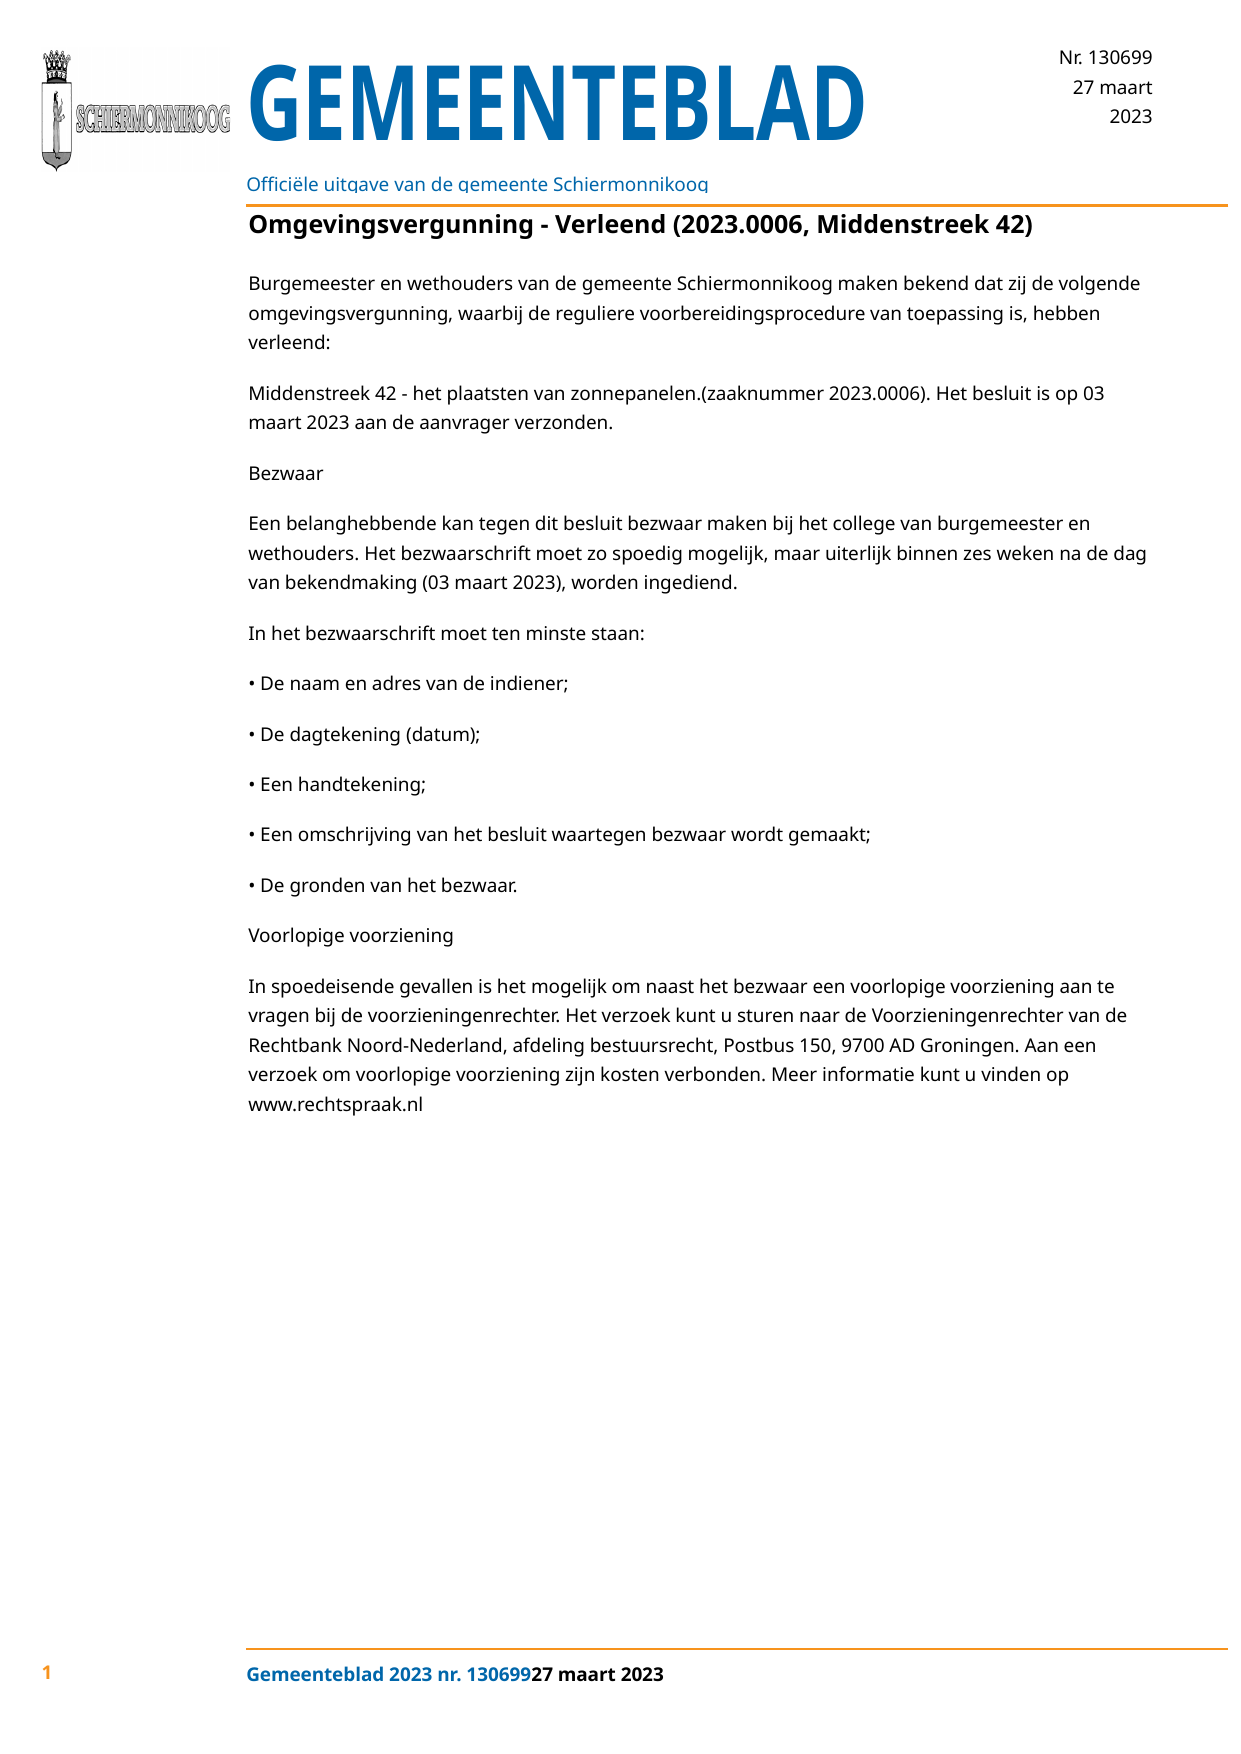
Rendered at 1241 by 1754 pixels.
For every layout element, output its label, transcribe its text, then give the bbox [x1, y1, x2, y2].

text Bezwaar [248, 460, 1152, 486]
text Middenstreek 42 - het plaatsten van zonnepanelen.(zaaknummer 2023.0006). Het besluit is op 03 maart 2023 aan de aanvrager verzonden. [248, 380, 1152, 435]
text • Een omschrijving van het besluit waartegen bezwaar wordt gemaakt; [248, 822, 1152, 847]
text • De naam en adres van de indiener; [248, 670, 1152, 696]
text • De dagtekening (datum); [248, 721, 1152, 746]
text Burgemeester en wethouders van de gemeente Schiermonnikoog maken bekend dat zij de volgende omgevingsvergunning, waarbij de reguliere voorbereidingsprocedure van toepassing is, hebben verleend: [248, 270, 1152, 355]
text • De gronden van het bezwaar. [248, 872, 1152, 898]
text • Een handtekening; [248, 771, 1152, 797]
picture [41, 47, 231, 172]
text Een belanghebbende kan tegen dit besluit bezwaar maken bij het college van burgemeester en wethouders. Het bezwaarschrift moet zo spoedig mogelijk, maar uiterlijk binnen zes weken na de dag van bekendmaking (03 maart 2023), worden ingediend. [248, 510, 1152, 595]
text In spoedeisende gevallen is het mogelijk om naast het bezwaar een voorlopige voorziening aan te vragen bij de voorzieningenrechter. Het verzoek kunt u sturen naar de Voorzieningenrechter van de Rechtbank Noord-Nederland, afdeling bestuursrecht, Postbus 150, 9700 AD Groningen. Aan een verzoek om voorlopige voorziening zijn kosten verbonden. Meer informatie kunt u vinden op www.rechtspraak.nl [248, 973, 1152, 1117]
text In het bezwaarschrift moet ten minste staan: [248, 620, 1152, 646]
text Voorlopige voorziening [248, 922, 1152, 948]
text Omgevingsvergunning - Verleend (2023.0006, Middenstreek 42) [248, 207, 1152, 241]
